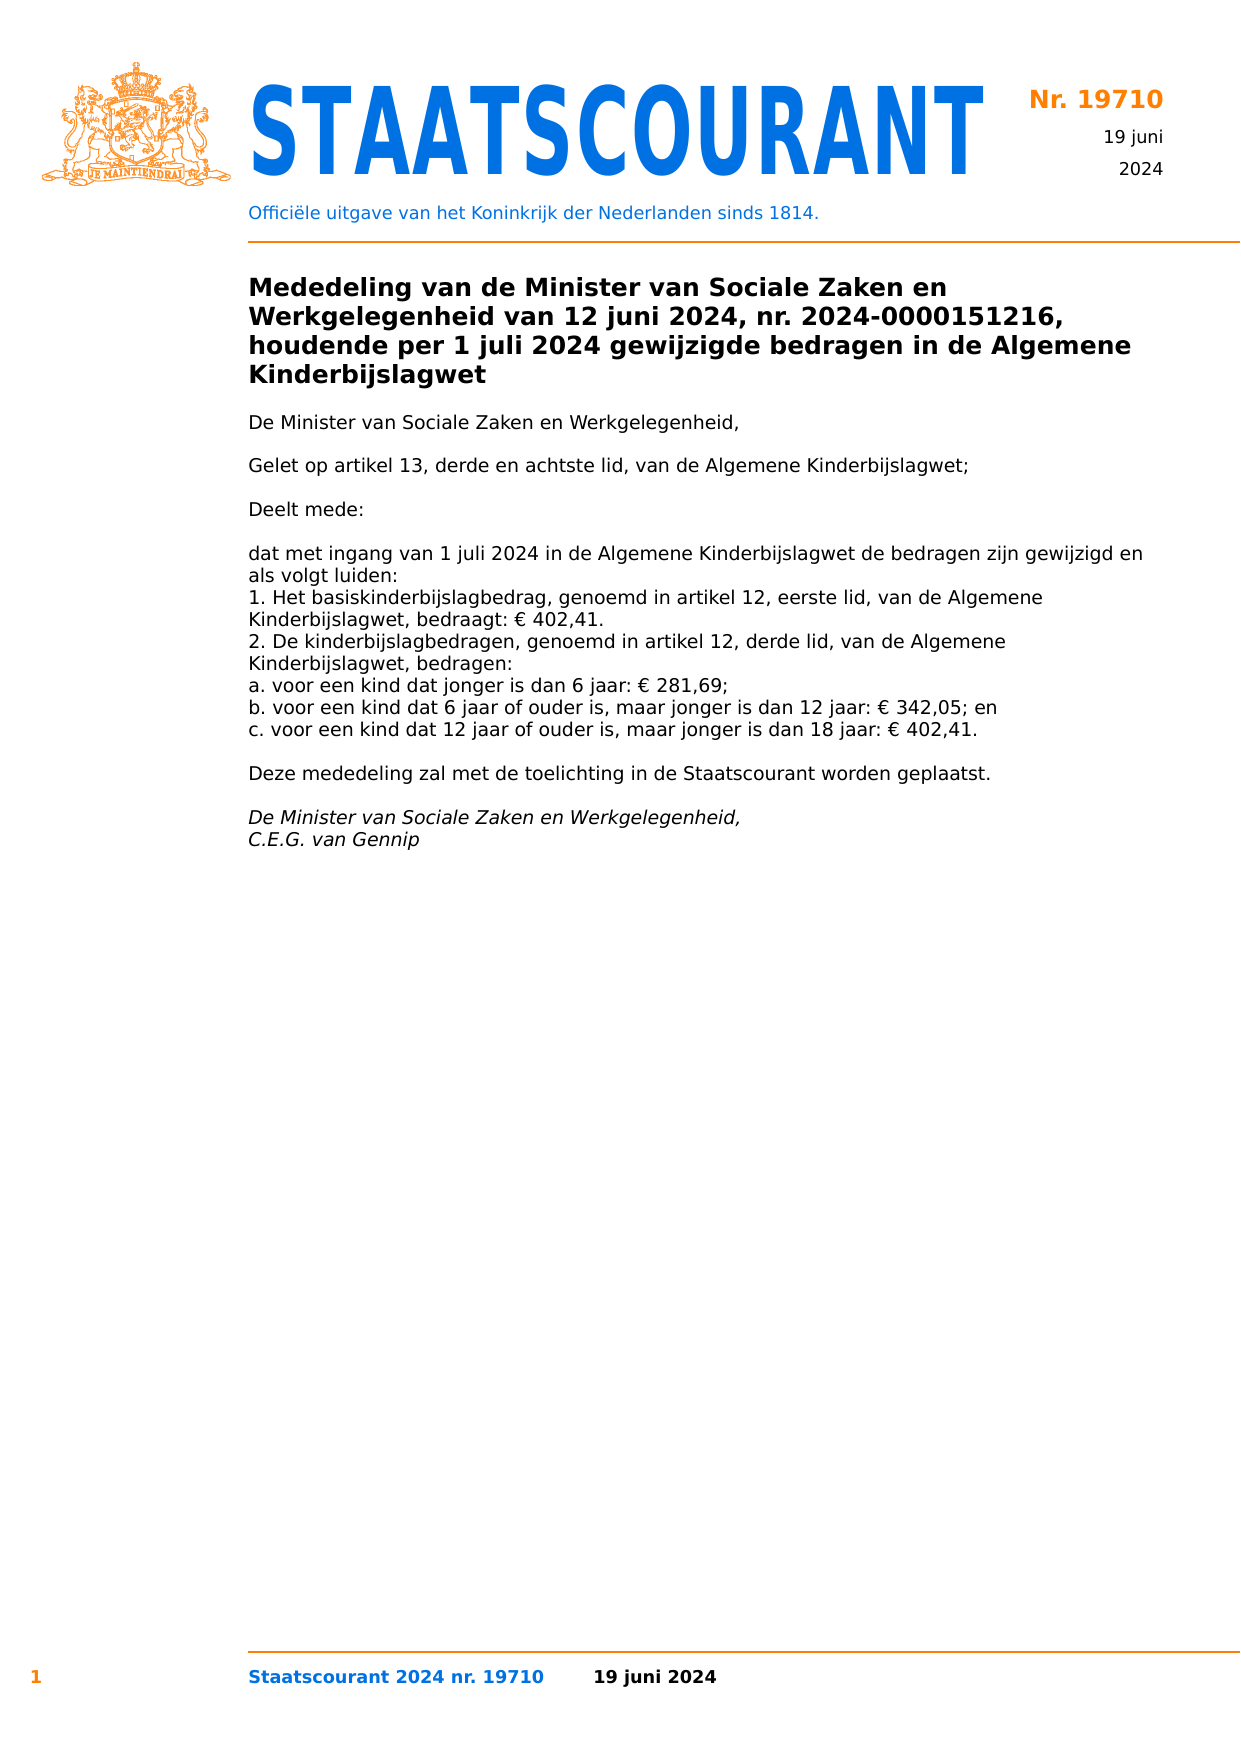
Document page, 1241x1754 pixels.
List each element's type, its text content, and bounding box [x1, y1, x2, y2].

picture [41, 62, 231, 186]
text Deze mededeling zal met de toelichting in de Staatscourant worden geplaatst. [248, 763, 1163, 785]
table_cell 19 juni [998, 121, 1240, 153]
text 1. Het basiskinderbijslagbedrag, genoemd in artikel 12, eerste lid, van de Algemene Kinderbijslagwet, bedraagt: € 402,41. [248, 587, 1163, 631]
text a. voor een kind dat jonger is dan 6 jaar: € 281,69; [248, 675, 1163, 697]
table_header STAATSCOURANT [248, 62, 998, 203]
subtitle Mededeling van de Minister van Sociale Zaken en Werkgelegenheid van 12 juni 2024, nr. 2024-0000151216, houdende per 1 juli 2024 gewijzigde bedragen in de Algemene Kinderbijslagwet [248, 273, 1163, 390]
text Gelet op artikel 13, derde en achtste lid, van de Algemene Kinderbijslagwet; [248, 455, 1163, 477]
table_header Nr. 19710 [998, 62, 1240, 121]
text c. voor een kind dat 12 jaar of ouder is, maar jonger is dan 18 jaar: € 402,41. [248, 719, 1163, 741]
text Deelt mede: [248, 499, 1163, 521]
text 2. De kinderbijslagbedragen, genoemd in artikel 12, derde lid, van de Algemene Kinderbijslagwet, bedragen: [248, 631, 1163, 675]
table_header [25, 62, 248, 241]
table_cell 2024 [998, 153, 1240, 203]
text De Minister van Sociale Zaken en Werkgelegenheid, C.E.G. van Gennip [248, 807, 1163, 851]
text dat met ingang van 1 juli 2024 in de Algemene Kinderbijslagwet de bedragen zijn gewijzigd en als volgt luiden: [248, 543, 1163, 587]
table_cell Officiële uitgave van het Koninkrijk der Nederlanden sinds 1814. [248, 203, 1240, 241]
text De Minister van Sociale Zaken en Werkgelegenheid, [248, 412, 1163, 433]
text b. voor een kind dat 6 jaar of ouder is, maar jonger is dan 12 jaar: € 342,05; en [248, 697, 1163, 719]
